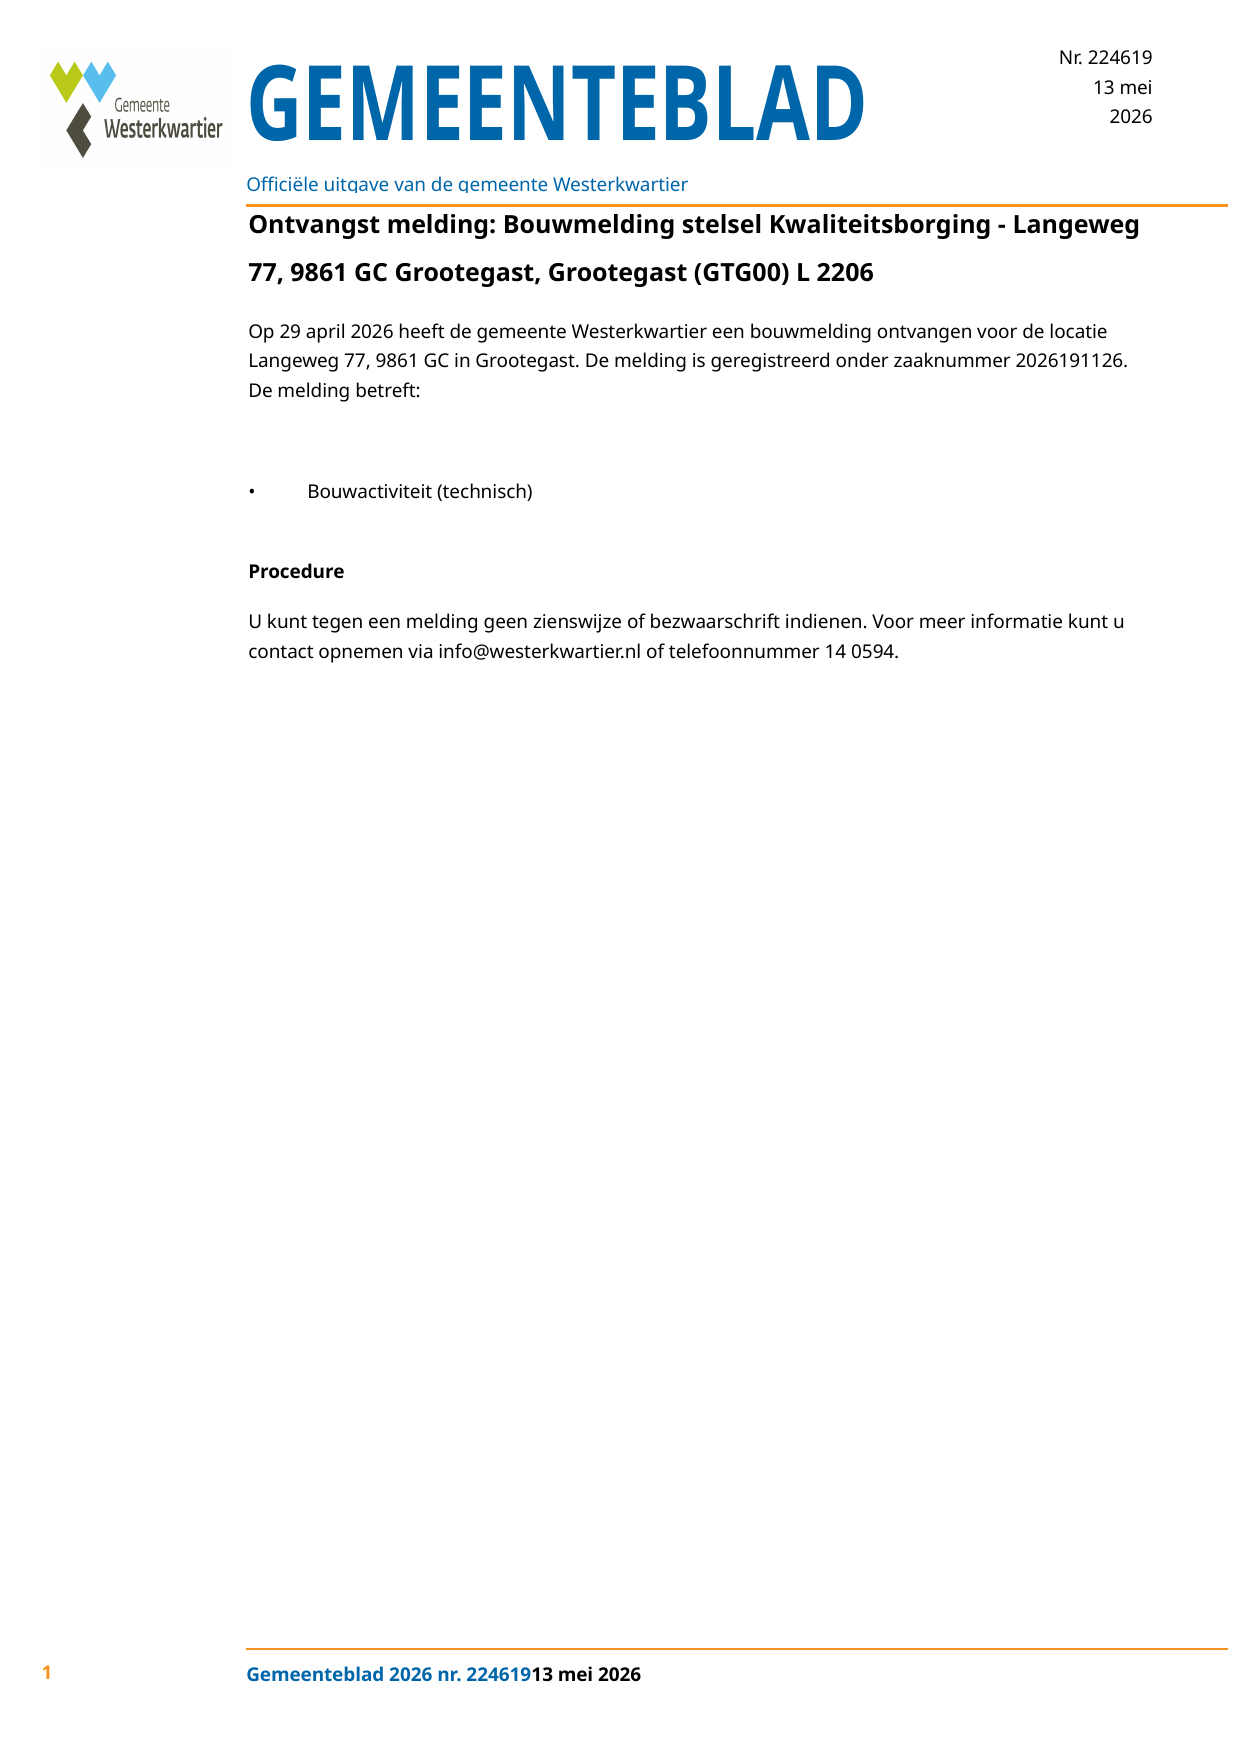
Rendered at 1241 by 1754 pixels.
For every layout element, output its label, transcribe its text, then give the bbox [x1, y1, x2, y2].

text U kunt tegen een melding geen zienswijze of bezwaarschrift indienen. Voor meer informatie kunt u contact opnemen via info@westerkwartier.nl of telefoonnummer 14 0594. [248, 608, 1152, 664]
text Procedure [248, 558, 1152, 584]
text Op 29 april 2026 heeft de gemeente Westerkwartier een bouwmelding ontvangen voor de locatie Langeweg 77, 9861 GC in Grootegast. De melding is geregistreerd onder zaaknummer 2026191126. De melding betreft: [248, 318, 1152, 403]
list Bouwactiviteit (technisch) [248, 478, 1152, 504]
text Ontvangst melding: Bouwmelding stelsel Kwaliteitsborging - Langeweg 77, 9861 GC Grootegast, Grootegast (GTG00) L 2206 [248, 207, 1152, 288]
picture [41, 47, 231, 172]
